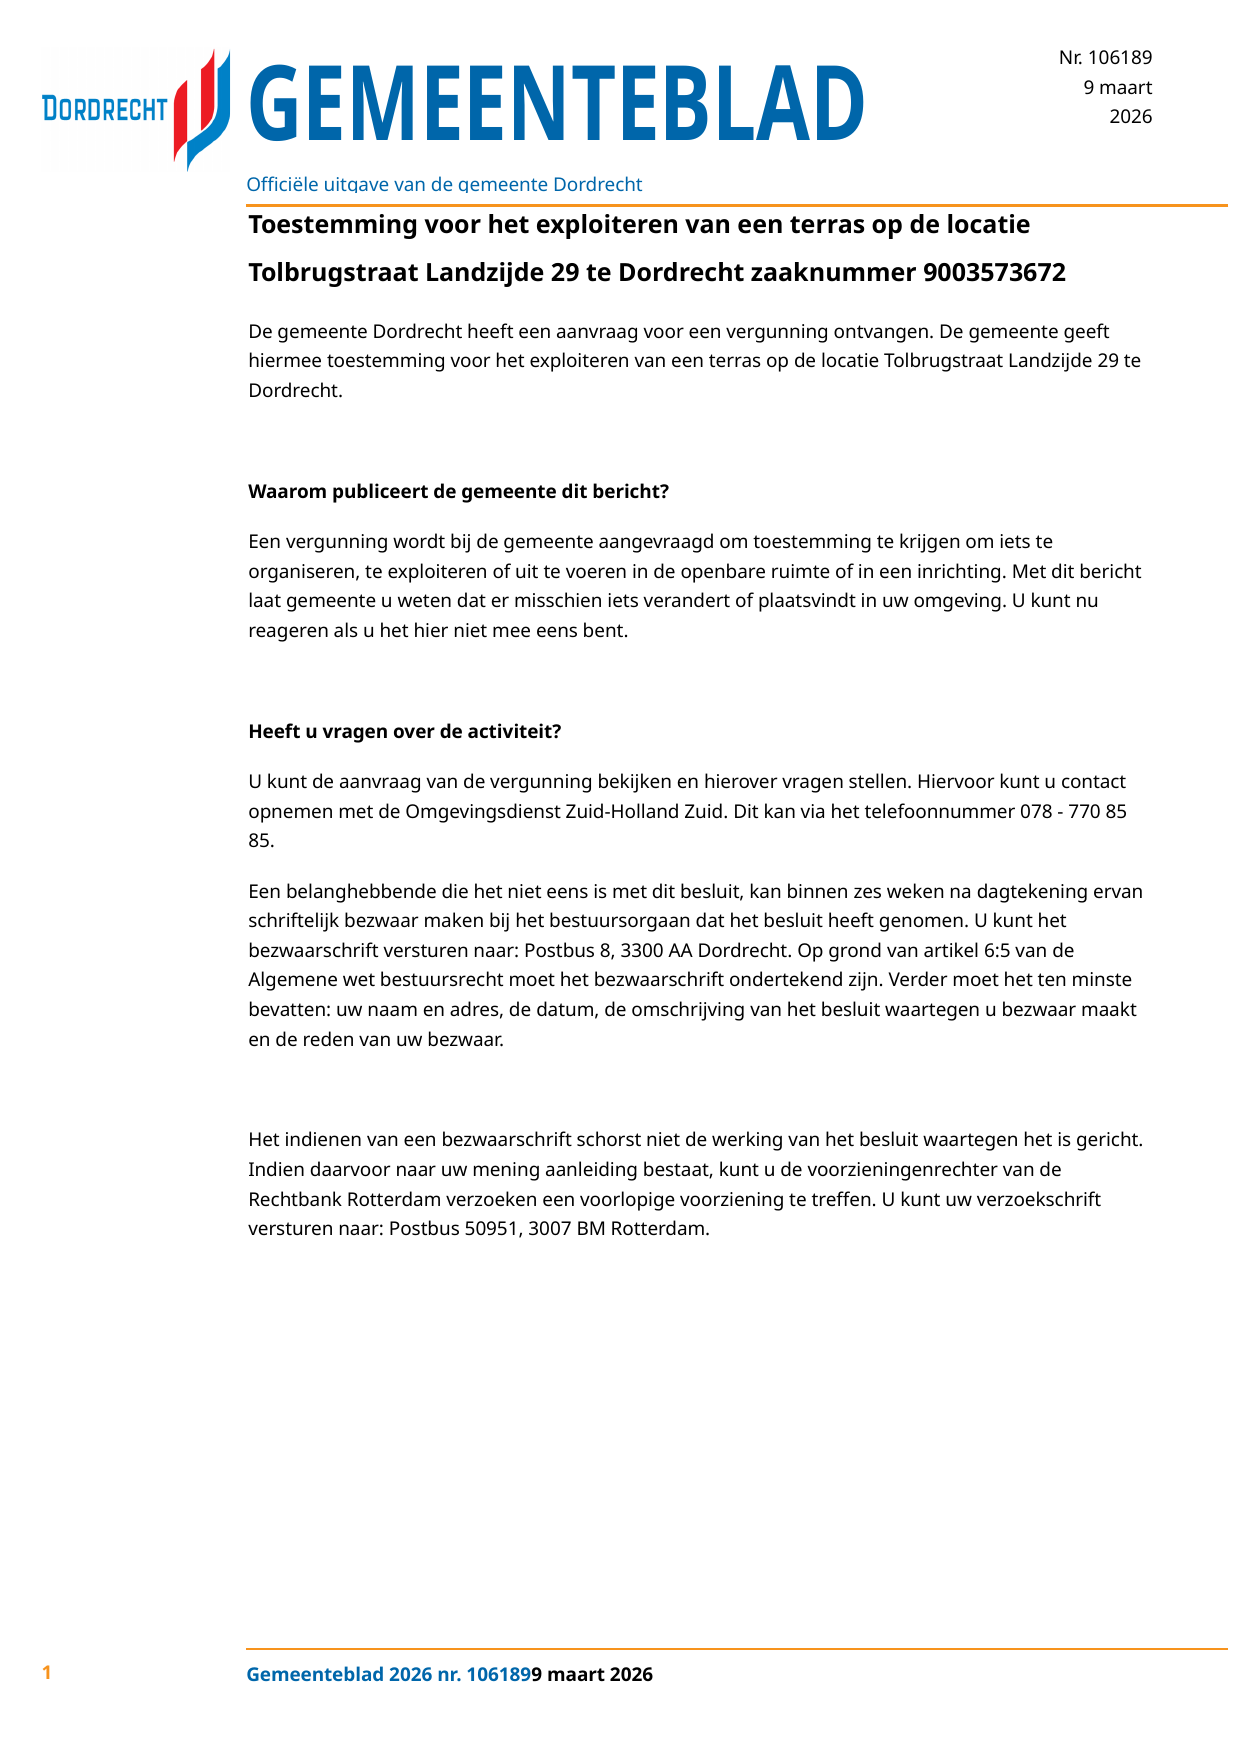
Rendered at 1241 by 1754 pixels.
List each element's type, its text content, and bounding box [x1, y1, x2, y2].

text Heeft u vragen over de activiteit? [248, 718, 1152, 744]
text Toestemming voor het exploiteren van een terras op de locatie Tolbrugstraat Landzijde 29 te Dordrecht zaaknummer 9003573672 [248, 207, 1152, 288]
text Waarom publiceert de gemeente dit bericht? [248, 478, 1152, 504]
text U kunt de aanvraag van de vergunning bekijken en hierover vragen stellen. Hiervoor kunt u contact opnemen met de Omgevingsdienst Zuid-Holland Zuid. Dit kan via het telefoonnummer 078 - 770 85 85. [248, 768, 1152, 853]
text De gemeente Dordrecht heeft een aanvraag voor een vergunning ontvangen. De gemeente geeft hiermee toestemming voor het exploiteren van een terras op de locatie Tolbrugstraat Landzijde 29 te Dordrecht. [248, 318, 1152, 403]
text Een vergunning wordt bij de gemeente aangevraagd om toestemming te krijgen om iets te organiseren, te exploiteren of uit te voeren in de openbare ruimte of in een inrichting. Met dit bericht laat gemeente u weten dat er misschien iets verandert of plaatsvindt in uw omgeving. U kunt nu reageren als u het hier niet mee eens bent. [248, 528, 1152, 643]
picture [41, 47, 231, 172]
text Het indienen van een bezwaarschrift schorst niet de werking van het besluit waartegen het is gericht. Indien daarvoor naar uw mening aanleiding bestaat, kunt u de voorzieningenrechter van de Rechtbank Rotterdam verzoeken een voorlopige voorziening te treffen. U kunt uw verzoekschrift versturen naar: Postbus 50951, 3007 BM Rotterdam. [248, 1127, 1152, 1241]
text Een belanghebbende die het niet eens is met dit besluit, kan binnen zes weken na dagtekening ervan schriftelijk bezwaar maken bij het bestuursorgaan dat het besluit heeft genomen. U kunt het bezwaarschrift versturen naar: Postbus 8, 3300 AA Dordrecht. Op grond van artikel 6:5 van de Algemene wet bestuursrecht moet het bezwaarschrift ondertekend zijn. Verder moet het ten minste bevatten: uw naam en adres, de datum, de omschrijving van het besluit waartegen u bezwaar maakt en de reden van uw bezwaar. [248, 878, 1152, 1052]
